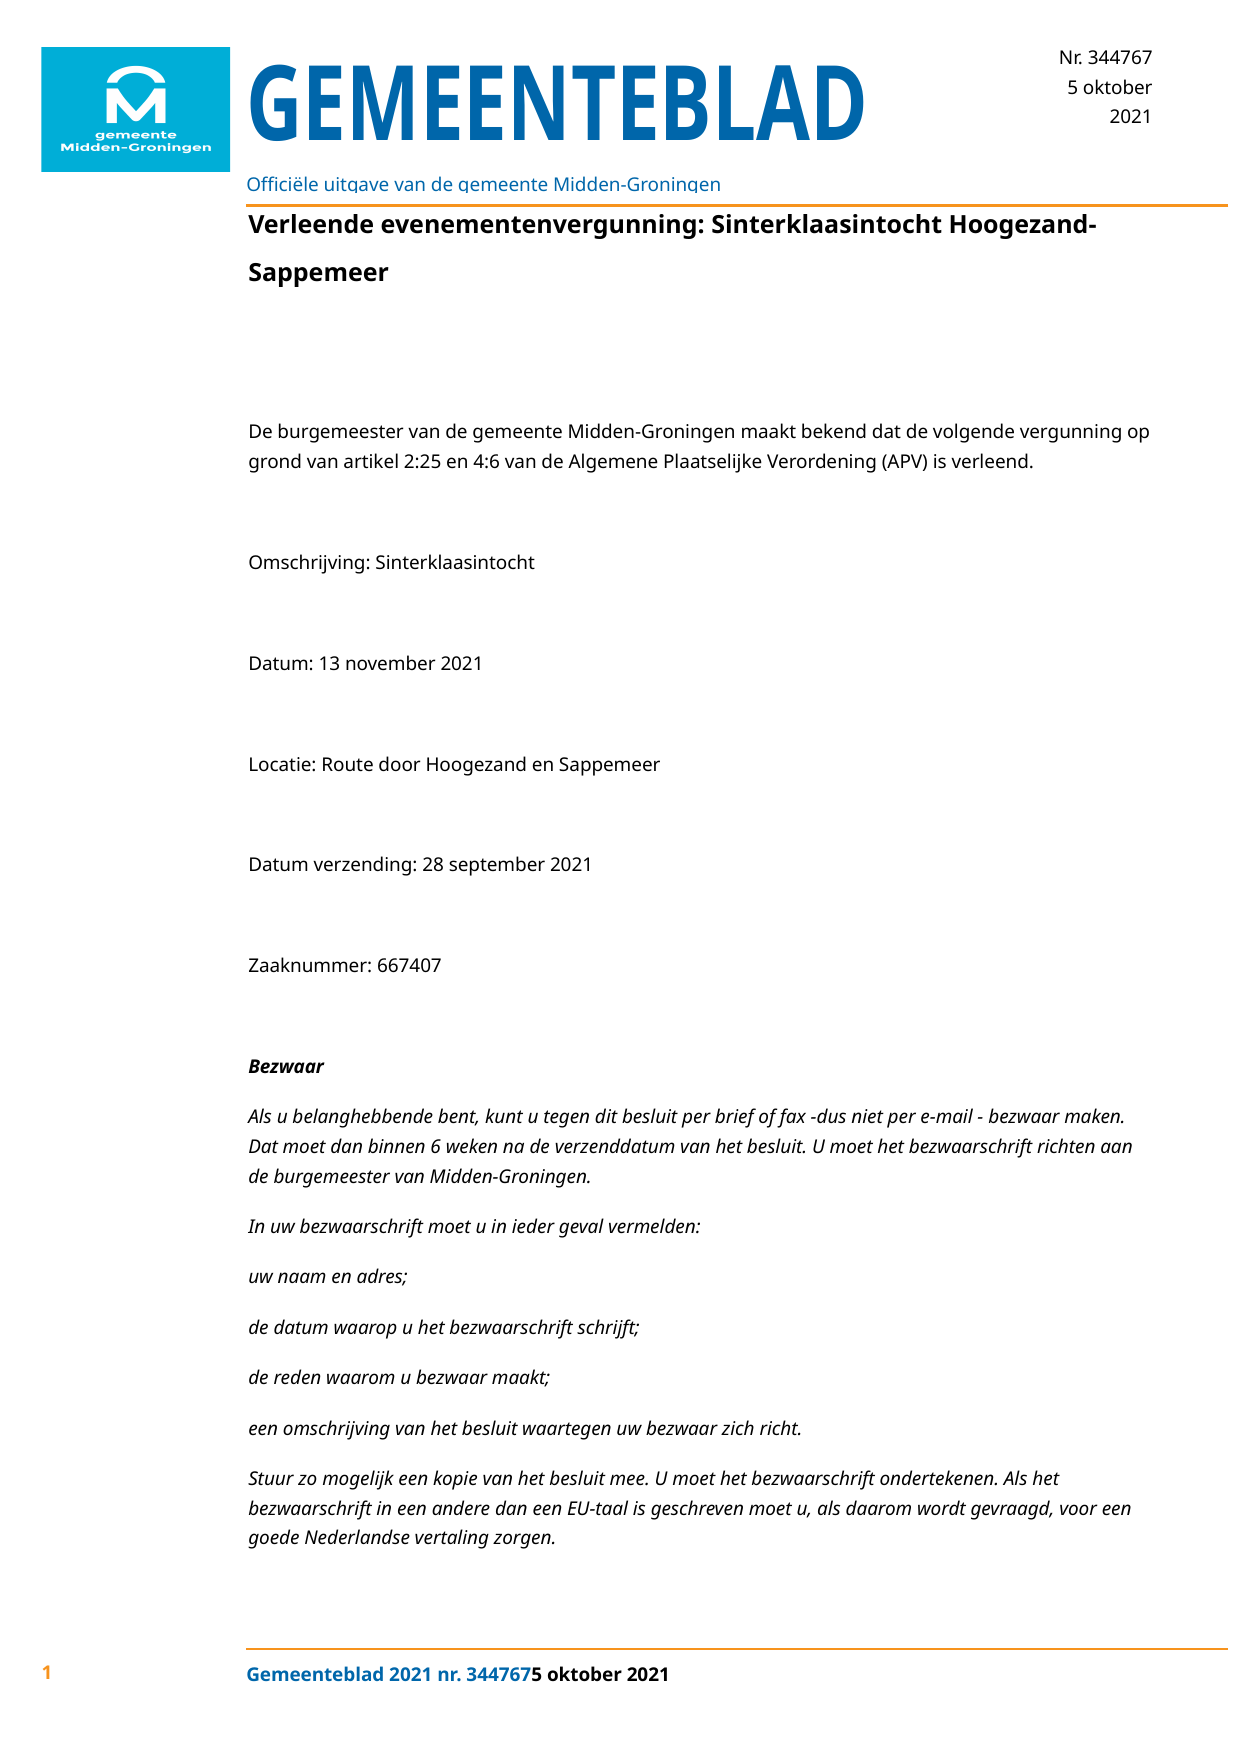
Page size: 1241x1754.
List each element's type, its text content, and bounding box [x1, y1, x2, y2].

text Locatie: Route door Hoogezand en Sappemeer [248, 751, 1152, 777]
text de datum waarop u het bezwaarschrift schrijft; [248, 1314, 1152, 1340]
text een omschrijving van het besluit waartegen uw bezwaar zich richt. [248, 1415, 1152, 1441]
picture [108, 66, 164, 82]
text Datum verzending: 28 september 2021 [248, 852, 1152, 877]
text Verleende evenementenvergunning: Sinterklaasintocht Hoogezand-Sappemeer [248, 207, 1152, 288]
text De burgemeester van de gemeente Midden-Groningen maakt bekend dat de volgende vergunning op grond van artikel 2:25 en 4:6 van de Algemene Plaatselijke Verordening (APV) is verleend. [248, 419, 1152, 474]
text Omschrijving: Sinterklaasintocht [248, 549, 1152, 575]
text Bezwaar [248, 1053, 1152, 1079]
picture [184, 146, 190, 153]
text Als u belanghebbende bent, kunt u tegen dit besluit per brief of fax -dus niet per e-mail - bezwaar maken. Dat moet dan binnen 6 weken na de verzenddatum van het besluit. U moet het bezwaarschrift richten aan de burgemeester van Midden-Groningen. [248, 1104, 1152, 1189]
text Zaaknummer: 667407 [248, 952, 1152, 978]
text Datum: 13 november 2021 [248, 650, 1152, 676]
text Stuur zo mogelijk een kopie van het besluit mee. U moet het bezwaarschrift ondertekenen. Als het bezwaarschrift in een andere dan een EU-taal is geschreven moet u, als daarom wordt gevraagd, voor een goede Nederlandse vertaling zorgen. [248, 1465, 1152, 1550]
picture [107, 89, 165, 122]
text In uw bezwaarschrift moet u in ieder geval vermelden: [248, 1213, 1152, 1239]
text de reden waarom u bezwaar maakt; [248, 1364, 1152, 1390]
text uw naam en adres; [248, 1264, 1152, 1289]
